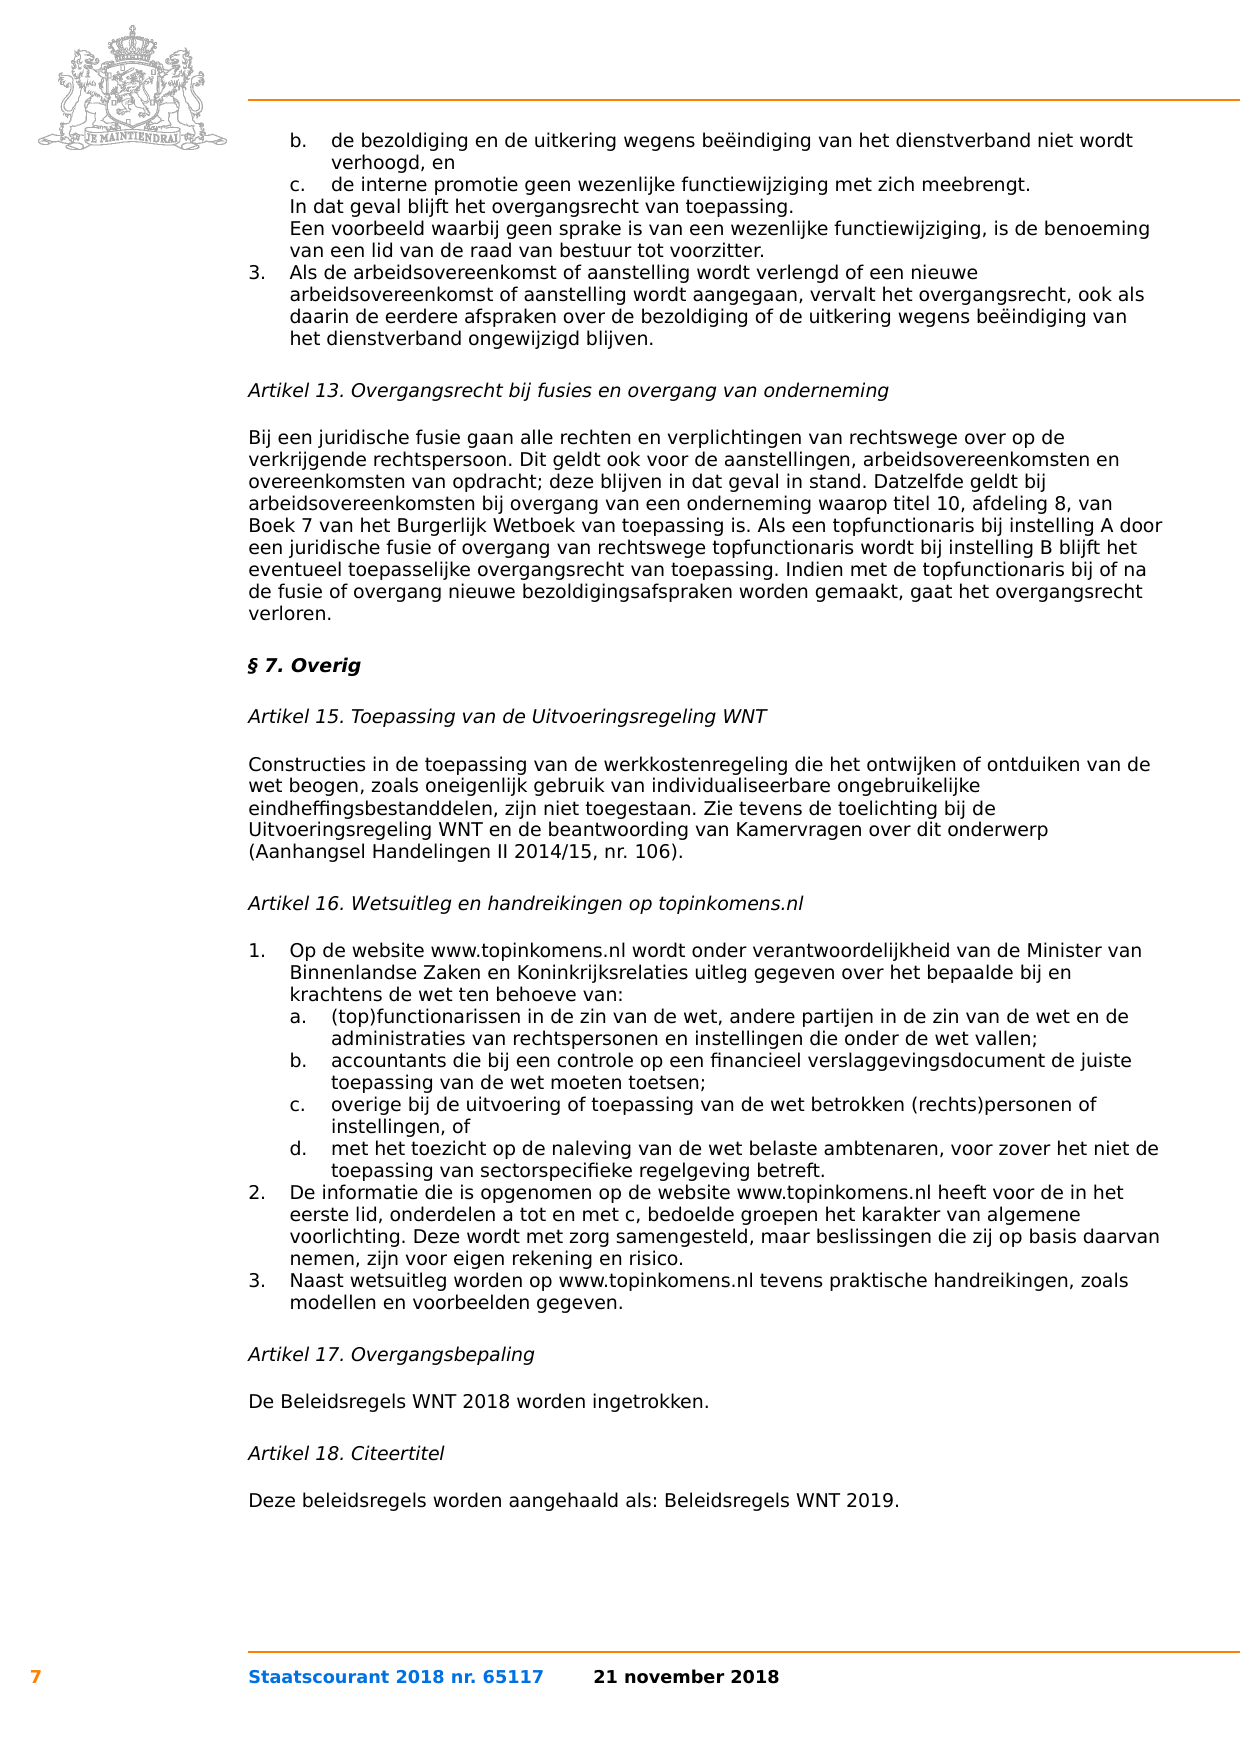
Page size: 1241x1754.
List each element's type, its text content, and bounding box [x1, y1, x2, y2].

text 1. Op de website www.topinkomens.nl wordt onder verantwoordelijkheid van de Minister van Binnenlandse Zaken en Koninkrijksrelaties uitleg gegeven over het bepaalde bij en krachtens de wet ten behoeve van: [248, 940, 1163, 1006]
text De Beleidsregels WNT 2018 worden ingetrokken. [248, 1391, 1163, 1413]
subtitle Artikel 15. Toepassing van de Uitvoeringsregeling WNT [248, 706, 1163, 728]
subtitle § 7. Overig [248, 654, 1163, 676]
text 3. Naast wetsuitleg worden op www.topinkomens.nl tevens praktische handreikingen, zoals modellen en voorbeelden gegeven. [248, 1270, 1163, 1314]
text Constructies in de toepassing van de werkkostenregeling die het ontwijken of ontduiken van de wet beogen, zoals oneigenlijk gebruik van individualiseerbare ongebruikelijke eindheffingsbestanddelen, zijn niet toegestaan. Zie tevens de toelichting bij de Uitvoeringsregeling WNT en de beantwoording van Kamervragen over dit onderwerp (Aanhangsel Handelingen II 2014/15, nr. 106). [248, 753, 1163, 863]
subtitle Artikel 16. Wetsuitleg en handreikingen op topinkomens.nl [248, 893, 1163, 915]
text a. (top)functionarissen in de zin van de wet, andere partijen in de zin van de wet en de administraties van rechtspersonen en instellingen die onder de wet vallen; [289, 1006, 1163, 1050]
text b. accountants die bij een controle op een financieel verslaggevingsdocument de juiste toepassing van de wet moeten toetsen; [289, 1050, 1163, 1094]
text 2. De informatie die is opgenomen op de website www.topinkomens.nl heeft voor de in het eerste lid, onderdelen a tot en met c, bedoelde groepen het karakter van algemene voorlichting. Deze wordt met zorg samengesteld, maar beslissingen die zij op basis daarvan nemen, zijn voor eigen rekening en risico. [248, 1182, 1163, 1270]
text b. de bezoldiging en de uitkering wegens beëindiging van het dienstverband niet wordt verhoogd, en [289, 130, 1163, 174]
picture [38, 25, 227, 150]
text c. de interne promotie geen wezenlijke functiewijziging met zich meebrengt. [289, 174, 1163, 196]
subtitle Artikel 18. Citeertitel [248, 1443, 1163, 1465]
text c. overige bij de uitvoering of toepassing van de wet betrokken (rechts)personen of instellingen, of [289, 1094, 1163, 1138]
subtitle Artikel 13. Overgangsrecht bij fusies en overgang van onderneming [248, 380, 1163, 402]
subtitle Artikel 17. Overgangsbepaling [248, 1344, 1163, 1366]
text d. met het toezicht op de naleving van de wet belaste ambtenaren, voor zover het niet de toepassing van sectorspecifieke regelgeving betreft. [289, 1138, 1163, 1182]
text Een voorbeeld waarbij geen sprake is van een wezenlijke functiewijziging, is de benoeming van een lid van de raad van bestuur tot voorzitter. [289, 218, 1163, 262]
text Bij een juridische fusie gaan alle rechten en verplichtingen van rechtswege over op de verkrijgende rechtspersoon. Dit geldt ook voor de aanstellingen, arbeidsovereenkomsten en overeenkomsten van opdracht; deze blijven in dat geval in stand. Datzelfde geldt bij arbeidsovereenkomsten bij overgang van een onderneming waarop titel 10, afdeling 8, van Boek 7 van het Burgerlijk Wetboek van toepassing is. Als een topfunctionaris bij instelling A door een juridische fusie of overgang van rechtswege topfunctionaris wordt bij instelling B blijft het eventueel toepasselijke overgangsrecht van toepassing. Indien met de topfunctionaris bij of na de fusie of overgang nieuwe bezoldigingsafspraken worden gemaakt, gaat het overgangsrecht verloren. [248, 427, 1163, 624]
text Deze beleidsregels worden aangehaald als: Beleidsregels WNT 2019. [248, 1490, 1163, 1512]
text In dat geval blijft het overgangsrecht van toepassing. [289, 196, 1163, 218]
text 3. Als de arbeidsovereenkomst of aanstelling wordt verlengd of een nieuwe arbeidsovereenkomst of aanstelling wordt aangegaan, vervalt het overgangsrecht, ook als daarin de eerdere afspraken over de bezoldiging of de uitkering wegens beëindiging van het dienstverband ongewijzigd blijven. [248, 262, 1163, 350]
